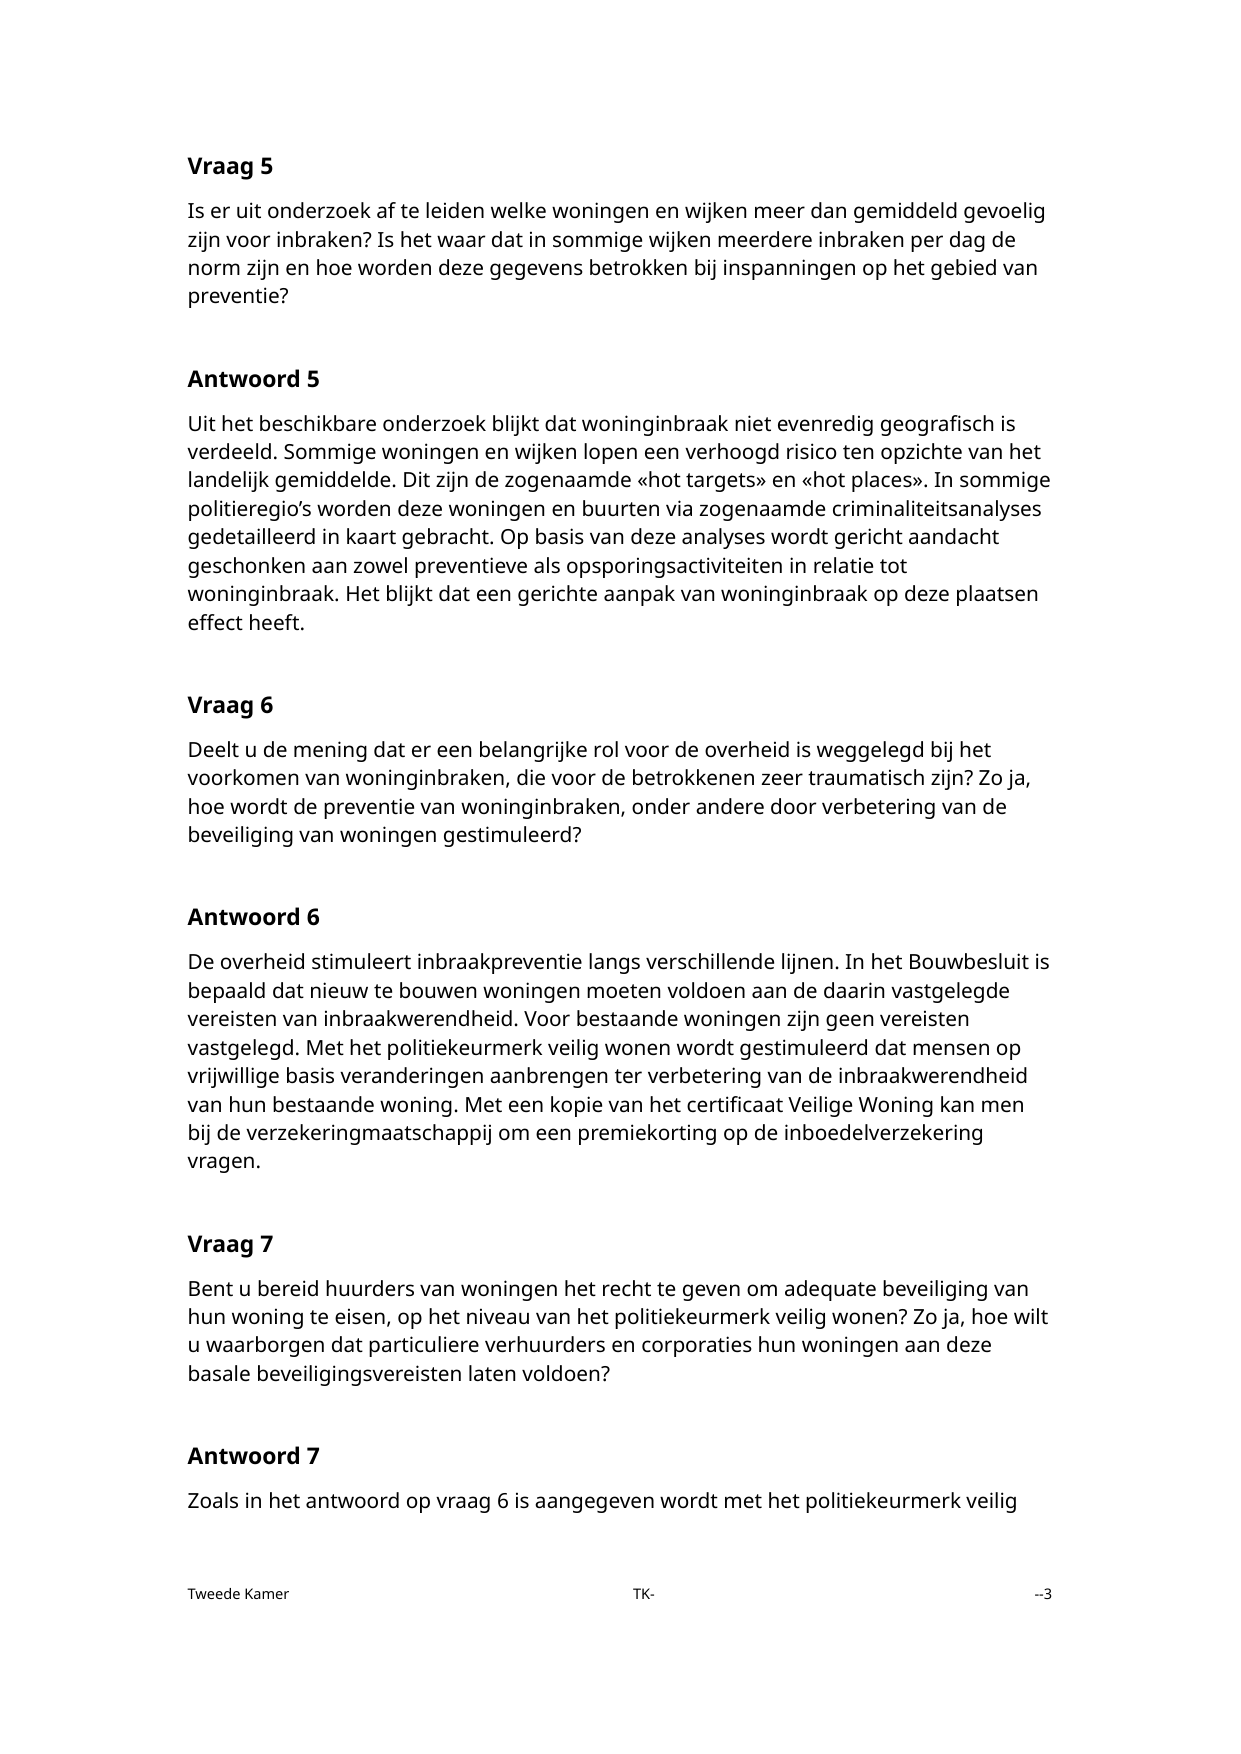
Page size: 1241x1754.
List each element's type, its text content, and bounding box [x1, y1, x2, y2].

subtitle Antwoord 6 [187, 901, 1053, 932]
text Is er uit onderzoek af te leiden welke woningen en wijken meer dan gemiddeld gevoelig zijn voor inbraken? Is het waar dat in sommige wijken meerdere inbraken per dag de norm zijn en hoe worden deze gegevens betrokken bij inspanningen op het gebied van preventie? [187, 196, 1053, 310]
text Zoals in het antwoord op vraag 6 is aangegeven wordt met het politiekeurmerk veilig [187, 1486, 1053, 1515]
text Deelt u de mening dat er een belangrijke rol voor de overheid is weggelegd bij het voorkomen van woninginbraken, die voor de betrokkenen zeer traumatisch zijn? Zo ja, hoe wordt de preventie van woninginbraken, onder andere door verbetering van de beveiliging van woningen gestimuleerd? [187, 735, 1053, 849]
text Bent u bereid huurders van woningen het recht te geven om adequate beveiliging van hun woning te eisen, op het niveau van het politiekeurmerk veilig wonen? Zo ja, hoe wilt u waarborgen dat particuliere verhuurders en corporaties hun woningen aan deze basale beveiligingsvereisten laten voldoen? [187, 1274, 1053, 1387]
subtitle Vraag 7 [187, 1227, 1053, 1259]
text De overheid stimuleert inbraakpreventie langs verschillende lijnen. In het Bouwbesluit is bepaald dat nieuw te bouwen woningen moeten voldoen aan de daarin vastgelegde vereisten van inbraakwerendheid. Voor bestaande woningen zijn geen vereisten vastgelegd. Met het politiekeurmerk veilig wonen wordt gestimuleerd dat mensen op vrijwillige basis veranderingen aanbrengen ter verbetering van de inbraakwerendheid van hun bestaande woning. Met een kopie van het certificaat Veilige Woning kan men bij de verzekeringmaatschappij om een premiekorting op de inboedelverzekering vragen. [187, 947, 1053, 1175]
subtitle Antwoord 7 [187, 1440, 1053, 1471]
subtitle Vraag 6 [187, 689, 1053, 720]
text Uit het beschikbare onderzoek blijkt dat woninginbraak niet evenredig geografisch is verdeeld. Sommige woningen en wijken lopen een verhoogd risico ten opzichte van het landelijk gemiddelde. Dit zijn de zogenaamde «hot targets» en «hot places». In sommige politieregio’s worden deze woningen en buurten via zogenaamde criminaliteitsanalyses gedetailleerd in kaart gebracht. Op basis van deze analyses wordt gericht aandacht geschonken aan zowel preventieve als opsporingsactiviteiten in relatie tot woninginbraak. Het blijkt dat een gerichte aanpak van woninginbraak op deze plaatsen effect heeft. [187, 409, 1053, 636]
subtitle Antwoord 5 [187, 362, 1053, 394]
subtitle Vraag 5 [187, 150, 1053, 181]
